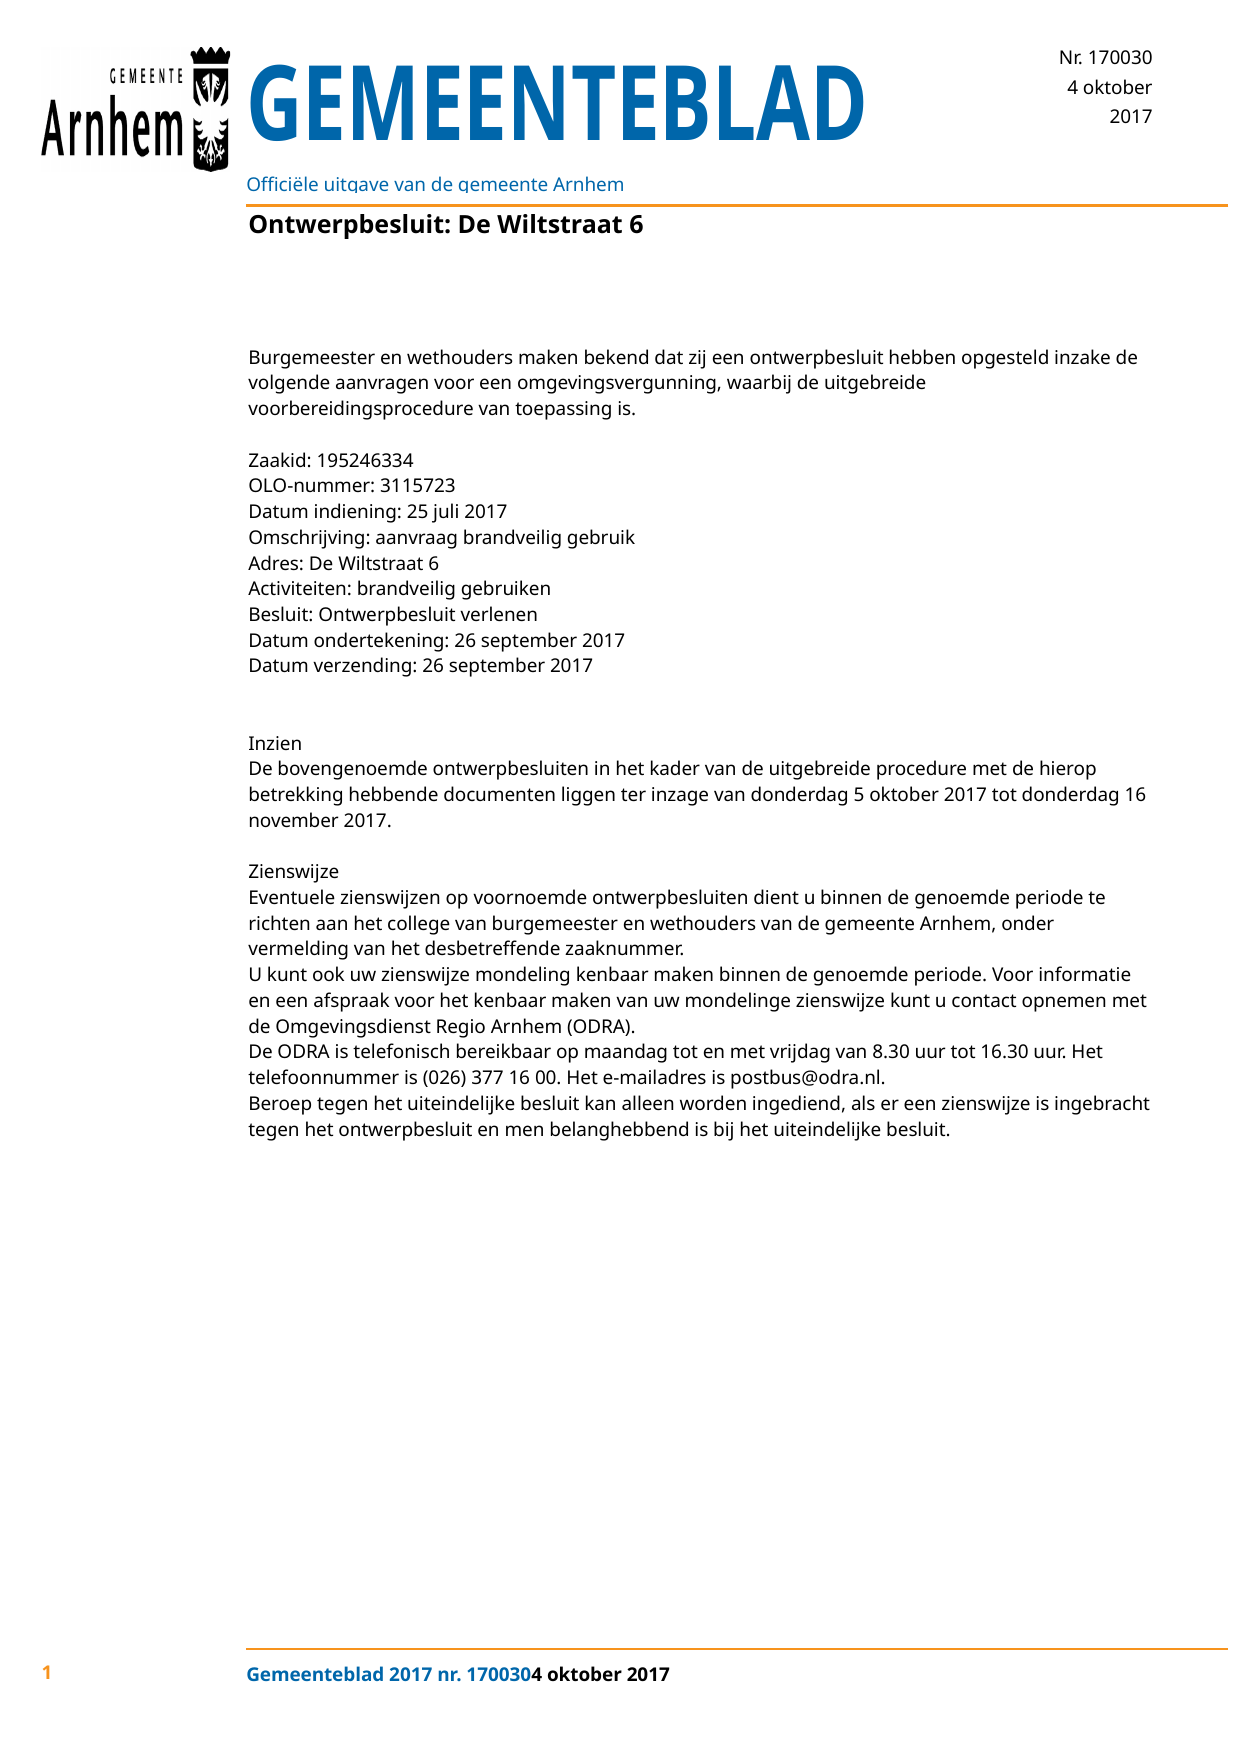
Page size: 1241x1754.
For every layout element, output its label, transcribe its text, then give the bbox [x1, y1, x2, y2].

text Ontwerpbesluit: De Wiltstraat 6 [248, 207, 1152, 241]
text U kunt ook uw zienswijze mondeling kenbaar maken binnen de genoemde periode. Voor informatie en een afspraak voor het kenbaar maken van uw mondelinge zienswijze kunt u contact opnemen met de Omgevingsdienst Regio Arnhem (ODRA). [248, 961, 1152, 1038]
text Eventuele zienswijzen op voornoemde ontwerpbesluiten dient u binnen de genoemde periode te richten aan het college van burgemeester en wethouders van de gemeente Arnhem, onder vermelding van het desbetreffende zaaknummer. [248, 884, 1152, 961]
text Activiteiten: brandveilig gebruiken [248, 575, 1152, 601]
text De ODRA is telefonisch bereikbaar op maandag tot en met vrijdag van 8.30 uur tot 16.30 uur. Het telefoonnummer is (026) 377 16 00. Het e-mailadres is postbus@odra.nl. [248, 1038, 1152, 1090]
text De bovengenoemde ontwerpbesluiten in het kader van de uitgebreide procedure met de hierop betrekking hebbende documenten liggen ter inzage van donderdag 5 oktober 2017 tot donderdag 16 november 2017. [248, 756, 1152, 833]
text Zaakid: 195246334 [248, 447, 1152, 472]
text Datum verzending: 26 september 2017 [248, 653, 1152, 678]
text Omschrijving: aanvraag brandveilig gebruik [248, 524, 1152, 550]
text Adres: De Wiltstraat 6 [248, 550, 1152, 575]
text Inzien [248, 730, 1152, 756]
text Datum indiening: 25 juli 2017 [248, 498, 1152, 524]
text Beroep tegen het uiteindelijke besluit kan alleen worden ingediend, als er een zienswijze is ingebracht tegen het ontwerpbesluit en men belanghebbend is bij het uiteindelijke besluit. [248, 1090, 1152, 1141]
text Zienswijze [248, 858, 1152, 884]
text Besluit: Ontwerpbesluit verlenen [248, 601, 1152, 627]
picture [41, 47, 231, 172]
text Datum ondertekening: 26 september 2017 [248, 627, 1152, 653]
text Burgemeester en wethouders maken bekend dat zij een ontwerpbesluit hebben opgesteld inzake de volgende aanvragen voor een omgevingsvergunning, waarbij de uitgebreide voorbereidingsprocedure van toepassing is. [248, 344, 1152, 421]
text OLO-nummer: 3115723 [248, 472, 1152, 498]
